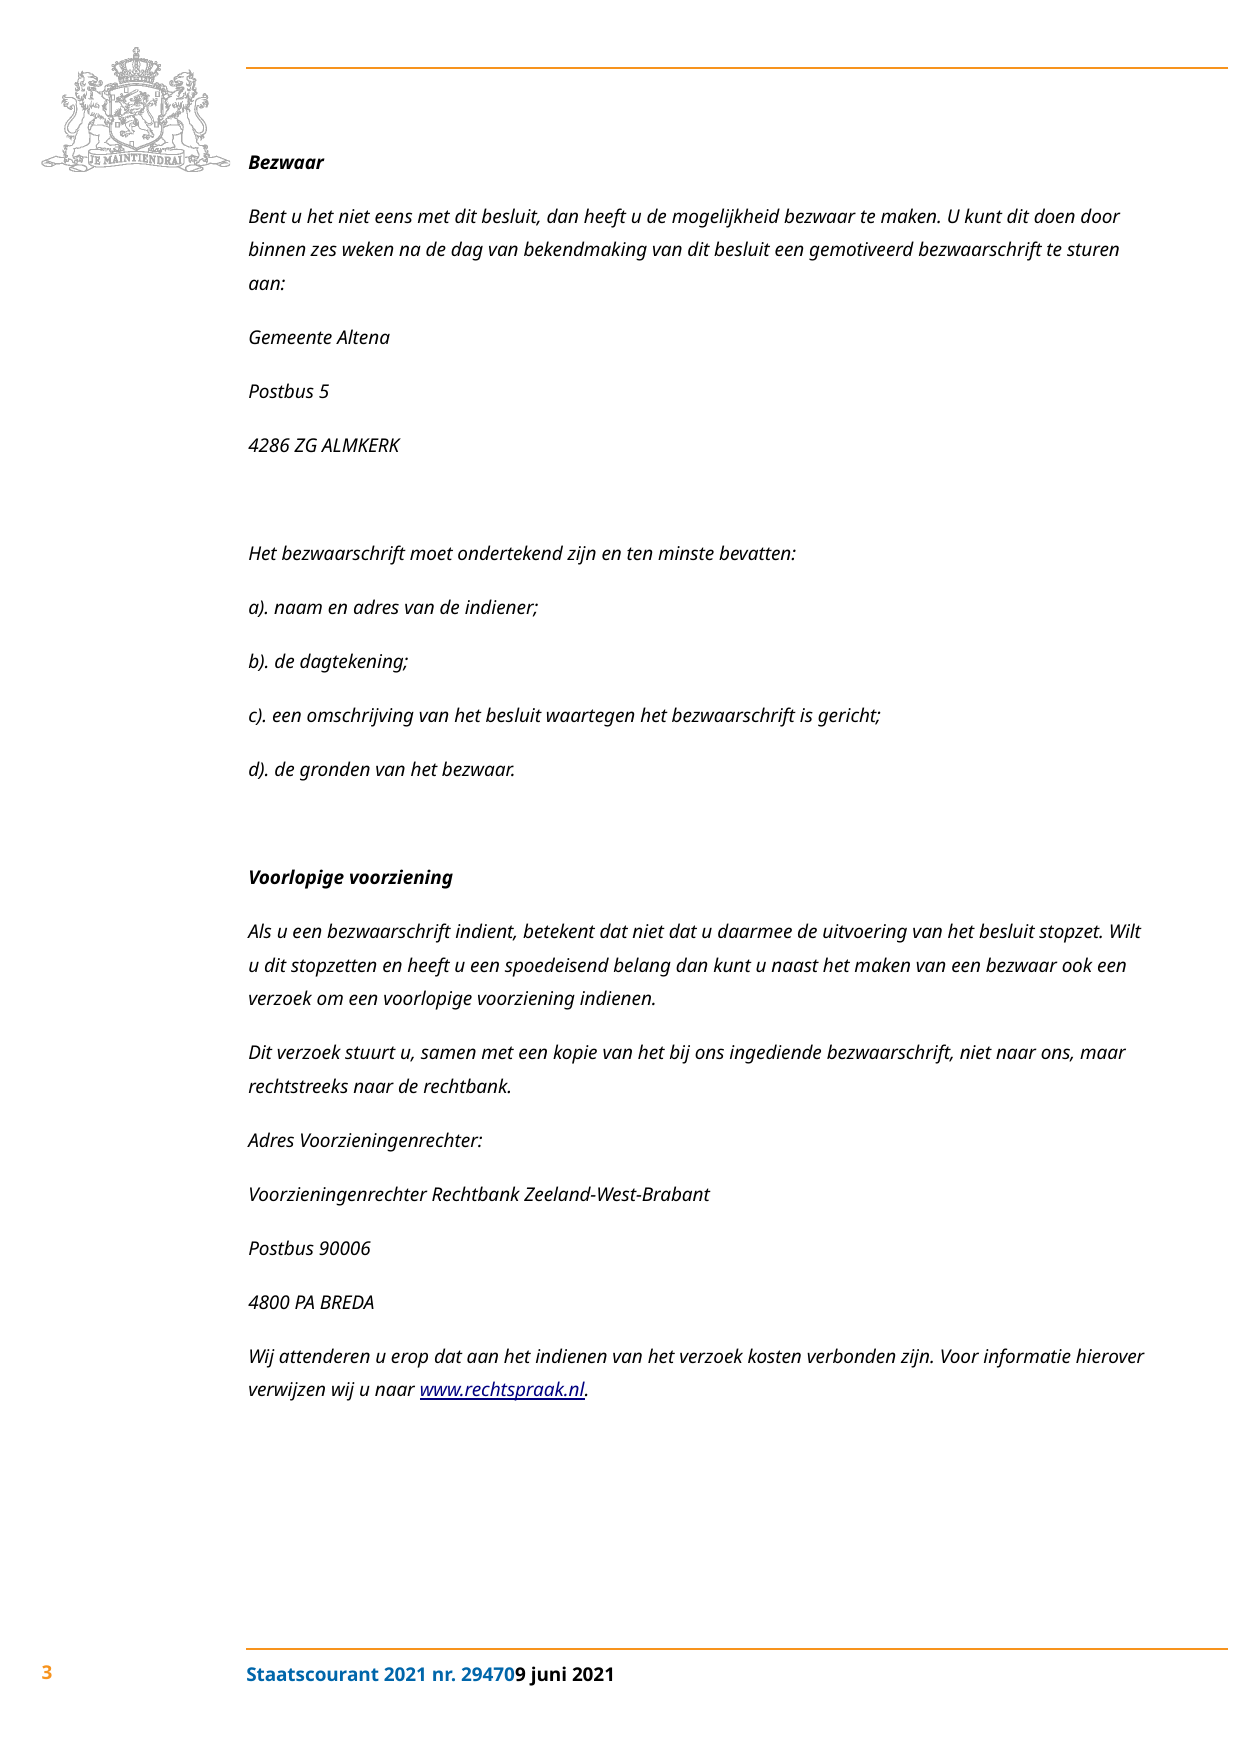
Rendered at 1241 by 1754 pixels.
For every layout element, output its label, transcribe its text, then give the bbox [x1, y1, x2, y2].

text Postbus 90006 [248, 1235, 1152, 1261]
text Bezwaar [248, 149, 1152, 174]
text Bent u het niet eens met dit besluit, dan heeft u de mogelijkheid bezwaar te maken. U kunt dit doen door binnen zes weken na de dag van bekendmaking van dit besluit een gemotiveerd bezwaarschrift te sturen aan: [248, 203, 1152, 296]
text 4286 ZG ALMKERK [248, 432, 1152, 458]
text c). een omschrijving van het besluit waartegen het bezwaarschrift is gericht; [248, 702, 1152, 728]
text d). de gronden van het bezwaar. [248, 756, 1152, 782]
text Dit verzoek stuurt u, samen met een kopie van het bij ons ingediende bezwaarschrift, niet naar ons, maar rechtstreeks naar de rechtbank. [248, 1039, 1152, 1099]
text Het bezwaarschrift moet ondertekend zijn en ten minste bevatten: [248, 540, 1152, 566]
text Voorlopige voorziening [248, 864, 1152, 890]
text 4800 PA BREDA [248, 1289, 1152, 1315]
text Als u een bezwaarschrift indient, betekent dat niet dat u daarmee de uitvoering van het besluit stopzet. Wilt u dit stopzetten en heeft u een spoedeisend belang dan kunt u naast het maken van een bezwaar ook een verzoek om een voorlopige voorziening indienen. [248, 918, 1152, 1011]
text b). de dagtekening; [248, 648, 1152, 674]
text a). naam en adres van de indiener; [248, 594, 1152, 620]
text Postbus 5 [248, 378, 1152, 404]
text Wij attenderen u erop dat aan het indienen van het verzoek kosten verbonden zijn. Voor informatie hierover verwijzen wij u naar www.rechtspraak.nl. [248, 1343, 1152, 1402]
text Adres Voorzieningenrechter: [248, 1127, 1152, 1153]
text Voorzieningenrechter Rechtbank Zeeland-West-Brabant [248, 1181, 1152, 1207]
text Gemeente Altena [248, 324, 1152, 349]
picture [41, 47, 231, 172]
